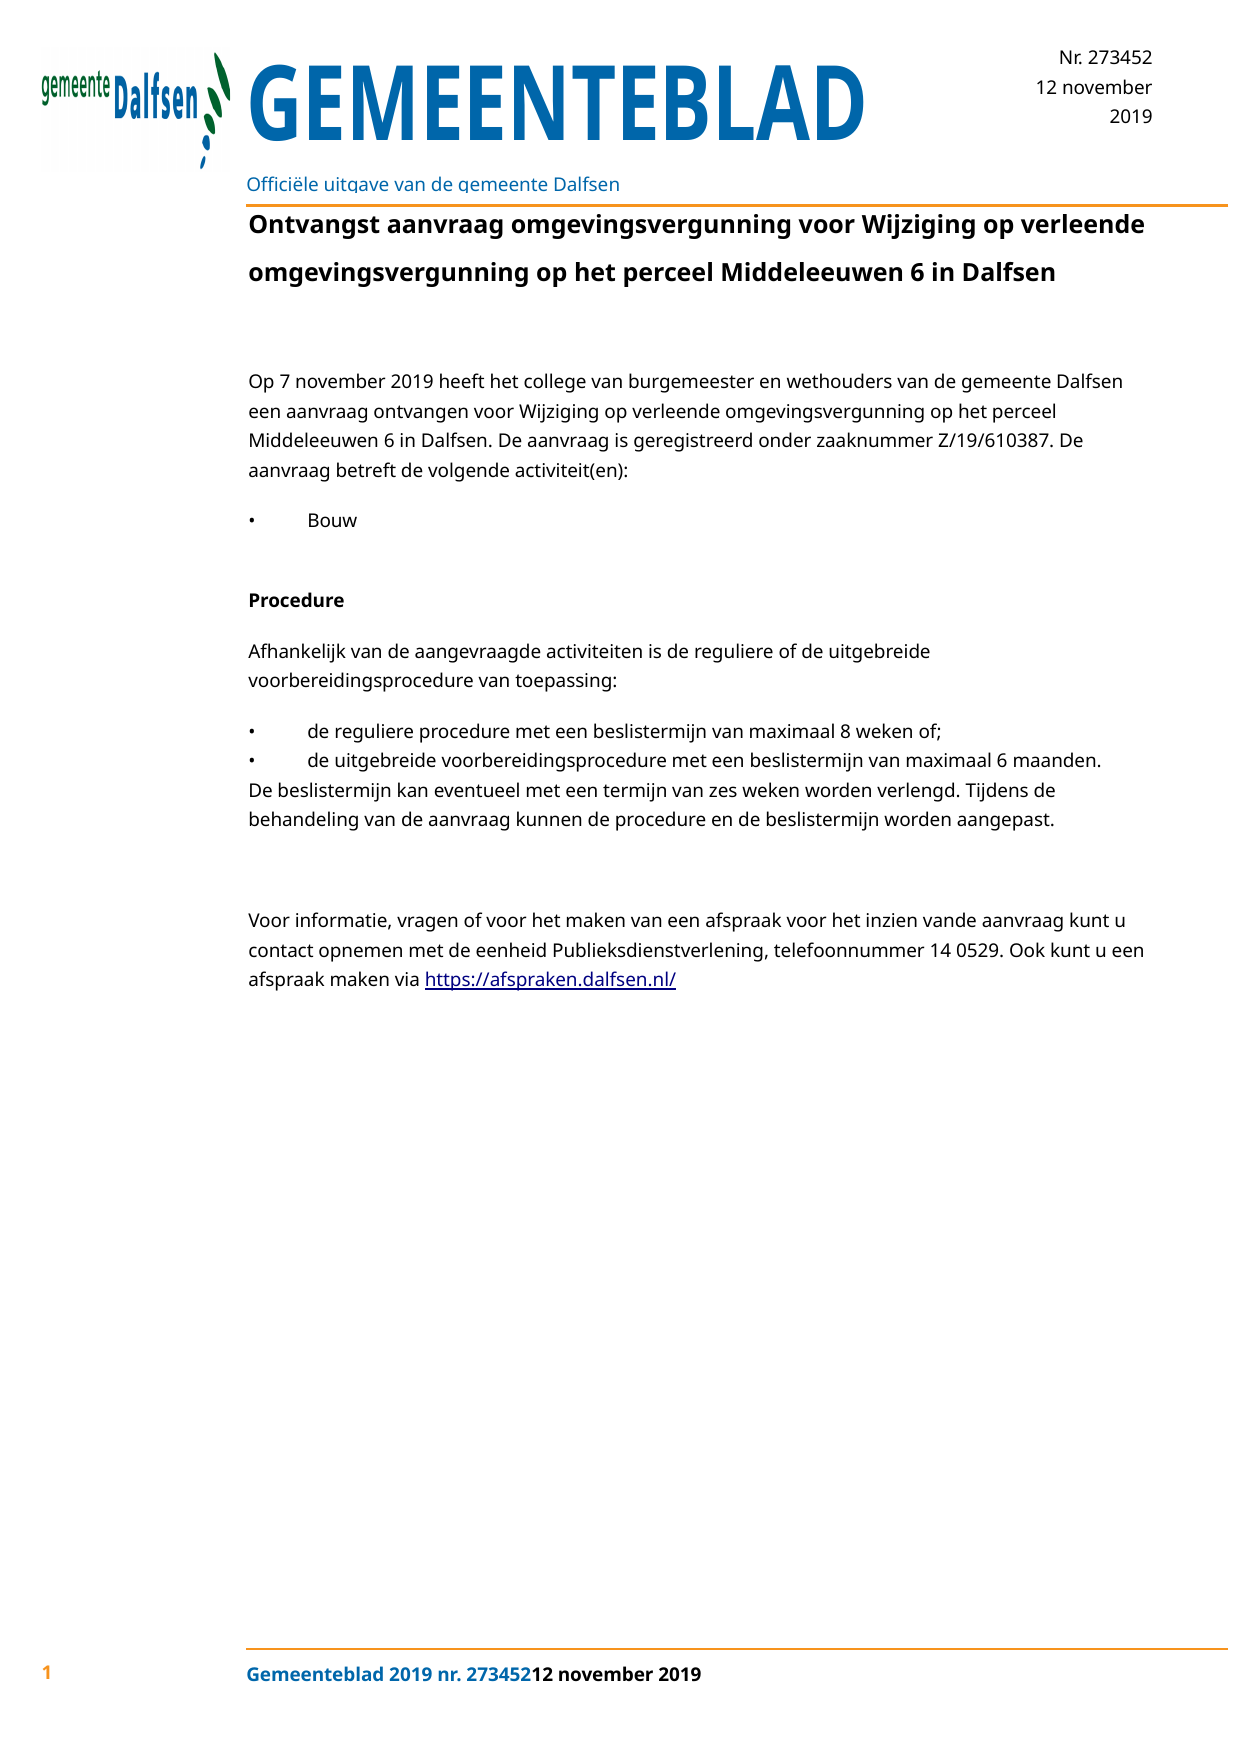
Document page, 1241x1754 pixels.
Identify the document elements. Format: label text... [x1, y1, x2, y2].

text De beslistermijn kan eventueel met een termijn van zes weken worden verlengd. Tijdens de behandeling van de aanvraag kunnen de procedure en de beslistermijn worden aangepast. [248, 777, 1152, 832]
text Op 7 november 2019 heeft het college van burgemeester en wethouders van de gemeente Dalfsen een aanvraag ontvangen voor Wijziging op verleende omgevingsvergunning op het perceel Middeleeuwen 6 in Dalfsen. De aanvraag is geregistreerd onder zaaknummer Z/19/610387. De aanvraag betreft de volgende activiteit(en): [248, 368, 1152, 483]
text Afhankelijk van de aangevraagde activiteiten is de reguliere of de uitgebreide voorbereidingsprocedure van toepassing: [248, 638, 1152, 693]
picture [41, 47, 231, 172]
list Bouw [248, 507, 1152, 533]
text Voor informatie, vragen of voor het maken van een afspraak voor het inzien vande aanvraag kunt u contact opnemen met de eenheid Publieksdienstverlening, telefoonnummer 14 0529. Ook kunt u een afspraak maken via https://afspraken.dalfsen.nl/ [248, 907, 1152, 992]
list de reguliere procedure met een beslistermijn van maximaal 8 weken of; [248, 718, 1152, 744]
text Ontvangst aanvraag omgevingsvergunning voor Wijziging op verleende omgevingsvergunning op het perceel Middeleeuwen 6 in Dalfsen [248, 207, 1152, 288]
text Procedure [248, 587, 1152, 613]
list de uitgebreide voorbereidingsprocedure met een beslistermijn van maximaal 6 maanden. [248, 747, 1152, 773]
